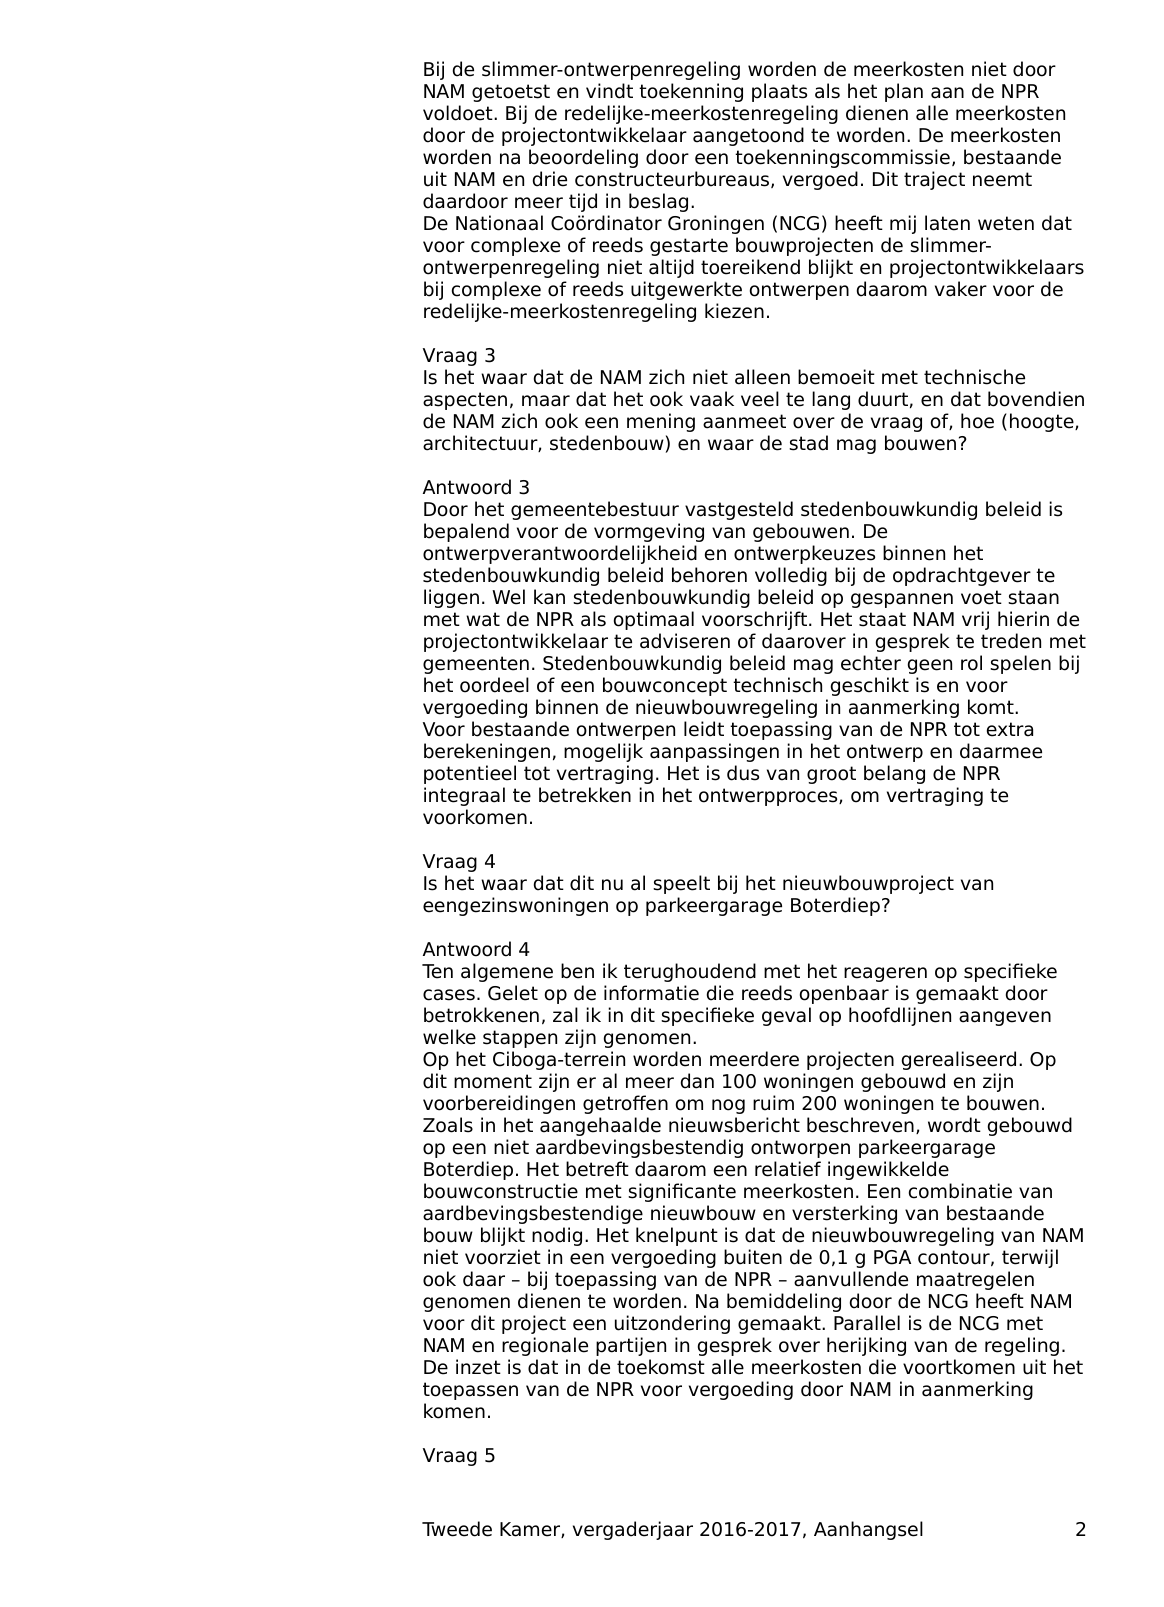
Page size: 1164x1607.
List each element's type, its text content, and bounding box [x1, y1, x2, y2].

text Antwoord 4 [422, 939, 1087, 961]
text Vraag 3 [422, 345, 1087, 367]
text De Nationaal Coördinator Groningen (NCG) heeft mij laten weten dat voor complexe of reeds gestarte bouwprojecten de slimmer-ontwerpenregeling niet altijd toereikend blijkt en projectontwikkelaars bij complexe of reeds uitgewerkte ontwerpen daarom vaker voor de redelijke-meerkostenregeling kiezen. [422, 213, 1087, 323]
text Bij de slimmer-ontwerpenregeling worden de meerkosten niet door NAM getoetst en vindt toekenning plaats als het plan aan de NPR voldoet. Bij de redelijke-meerkostenregeling dienen alle meerkosten door de projectontwikkelaar aangetoond te worden. De meerkosten worden na beoordeling door een toekenningscommissie, bestaande uit NAM en drie constructeurbureaus, vergoed. Dit traject neemt daardoor meer tijd in beslag. [422, 59, 1087, 213]
text Door het gemeentebestuur vastgesteld stedenbouwkundig beleid is bepalend voor de vormgeving van gebouwen. De ontwerpverantwoordelijkheid en ontwerpkeuzes binnen het stedenbouwkundig beleid behoren volledig bij de opdrachtgever te liggen. Wel kan stedenbouwkundig beleid op gespannen voet staan met wat de NPR als optimaal voorschrijft. Het staat NAM vrij hierin de projectontwikkelaar te adviseren of daarover in gesprek te treden met gemeenten. Stedenbouwkundig beleid mag echter geen rol spelen bij het oordeel of een bouwconcept technisch geschikt is en voor vergoeding binnen de nieuwbouwregeling in aanmerking komt. [422, 499, 1087, 719]
text Is het waar dat dit nu al speelt bij het nieuwbouwproject van eengezinswoningen op parkeergarage Boterdiep? [422, 873, 1087, 917]
text Antwoord 3 [422, 477, 1087, 499]
text Vraag 4 [422, 851, 1087, 873]
text Voor bestaande ontwerpen leidt toepassing van de NPR tot extra berekeningen, mogelijk aanpassingen in het ontwerp en daarmee potentieel tot vertraging. Het is dus van groot belang de NPR integraal te betrekken in het ontwerpproces, om vertraging te voorkomen. [422, 719, 1087, 829]
text Vraag 5 [422, 1445, 1087, 1467]
text Ten algemene ben ik terughoudend met het reageren op specifieke cases. Gelet op de informatie die reeds openbaar is gemaakt door betrokkenen, zal ik in dit specifieke geval op hoofdlijnen aangeven welke stappen zijn genomen. [422, 961, 1087, 1049]
text Is het waar dat de NAM zich niet alleen bemoeit met technische aspecten, maar dat het ook vaak veel te lang duurt, en dat bovendien de NAM zich ook een mening aanmeet over de vraag of, hoe (hoogte, architectuur, stedenbouw) en waar de stad mag bouwen? [422, 367, 1087, 455]
text Op het Ciboga-terrein worden meerdere projecten gerealiseerd. Op dit moment zijn er al meer dan 100 woningen gebouwd en zijn voorbereidingen getroffen om nog ruim 200 woningen te bouwen. Zoals in het aangehaalde nieuwsbericht beschreven, wordt gebouwd op een niet aardbevingsbestendig ontworpen parkeergarage Boterdiep. Het betreft daarom een relatief ingewikkelde bouwconstructie met significante meerkosten. Een combinatie van aardbevingsbestendige nieuwbouw en versterking van bestaande bouw blijkt nodig. Het knelpunt is dat de nieuwbouwregeling van NAM niet voorziet in een vergoeding buiten de 0,1 g PGA contour, terwijl ook daar – bij toepassing van de NPR – aanvullende maatregelen genomen dienen te worden. Na bemiddeling door de NCG heeft NAM voor dit project een uitzondering gemaakt. Parallel is de NCG met NAM en regionale partijen in gesprek over herijking van de regeling. De inzet is dat in de toekomst alle meerkosten die voortkomen uit het toepassen van de NPR voor vergoeding door NAM in aanmerking komen. [422, 1049, 1087, 1423]
